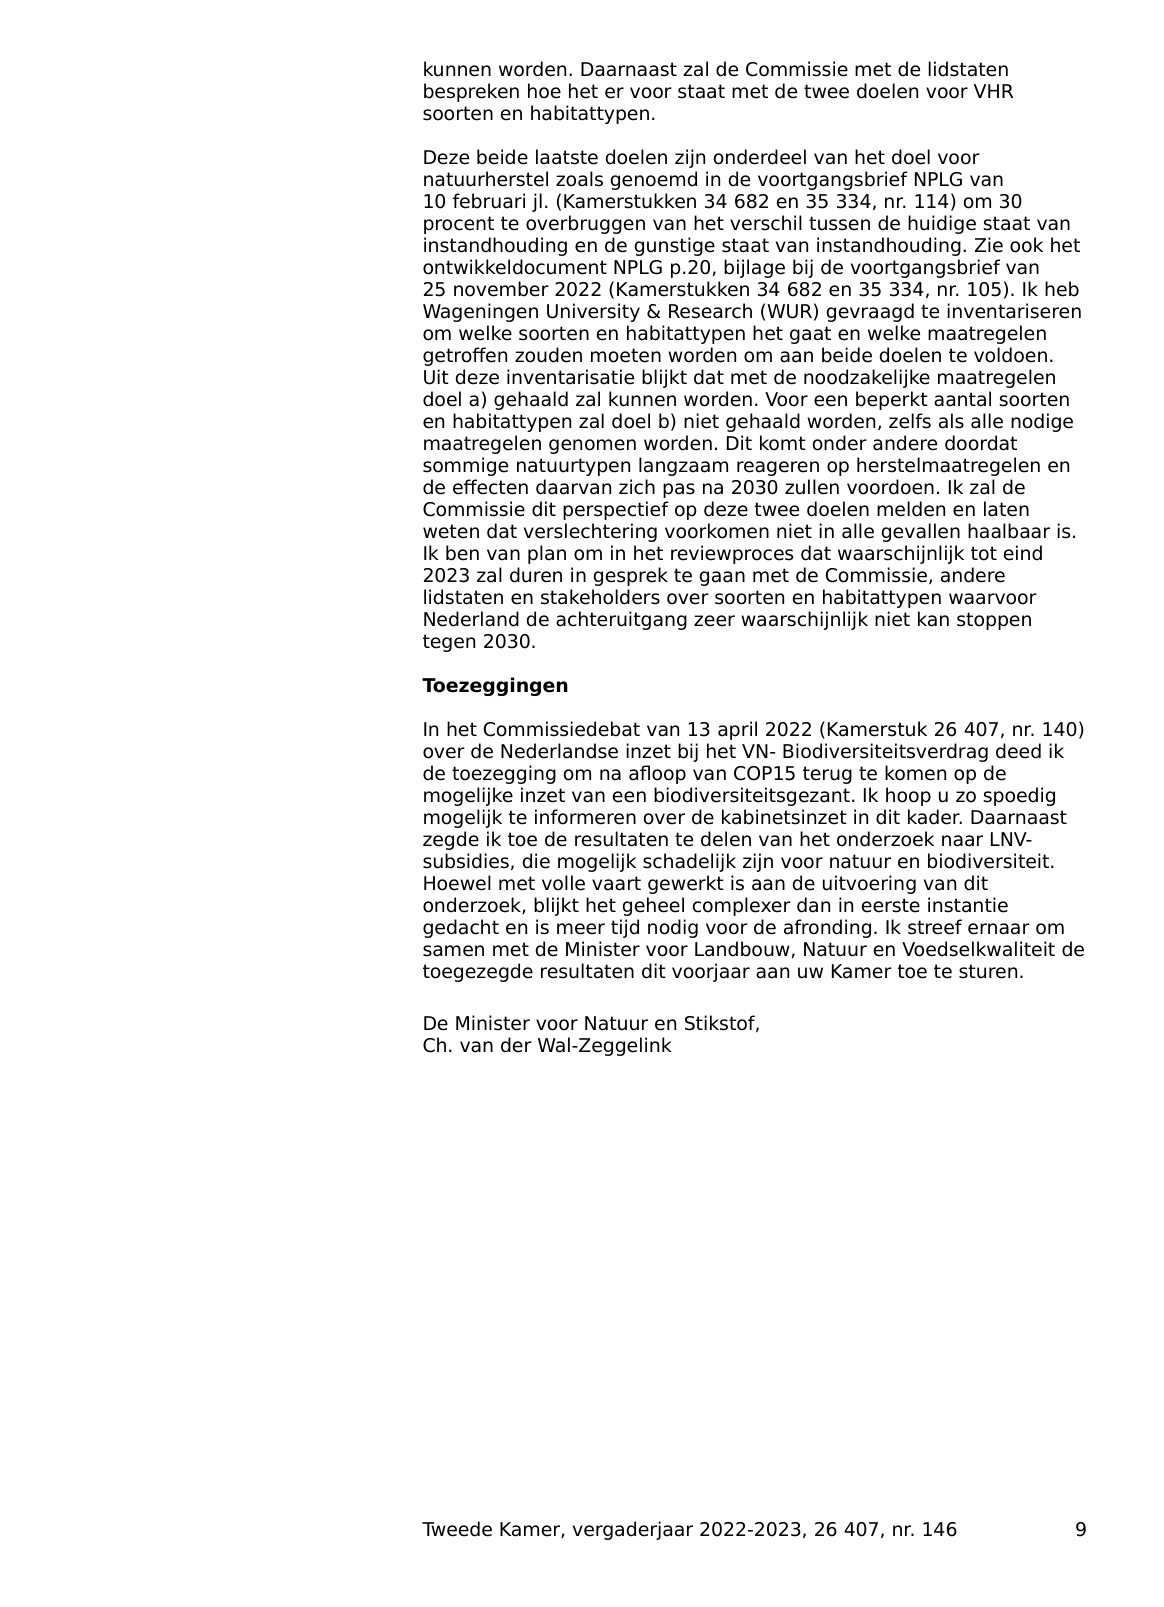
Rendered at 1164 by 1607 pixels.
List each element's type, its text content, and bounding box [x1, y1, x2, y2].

text kunnen worden. Daarnaast zal de Commissie met de lidstaten bespreken hoe het er voor staat met de twee doelen voor VHR soorten en habitattypen. [422, 59, 1087, 125]
text Deze beide laatste doelen zijn onderdeel van het doel voor natuurherstel zoals genoemd in de voortgangsbrief NPLG van 10 februari jl. (Kamerstukken 34 682 en 35 334, nr. 114) om 30 procent te overbruggen van het verschil tussen de huidige staat van instandhouding en de gunstige staat van instandhouding. Zie ook het ontwikkeldocument NPLG p.20, bijlage bij de voortgangsbrief van 25 november 2022 (Kamerstukken 34 682 en 35 334, nr. 105). Ik heb Wageningen University & Research (WUR) gevraagd te inventariseren om welke soorten en habitattypen het gaat en welke maatregelen getroffen zouden moeten worden om aan beide doelen te voldoen. Uit deze inventarisatie blijkt dat met de noodzakelijke maatregelen doel a) gehaald zal kunnen worden. Voor een beperkt aantal soorten en habitattypen zal doel b) niet gehaald worden, zelfs als alle nodige maatregelen genomen worden. Dit komt onder andere doordat sommige natuurtypen langzaam reageren op herstelmaatregelen en de effecten daarvan zich pas na 2030 zullen voordoen. Ik zal de Commissie dit perspectief op deze twee doelen melden en laten weten dat verslechtering voorkomen niet in alle gevallen haalbaar is. Ik ben van plan om in het reviewproces dat waarschijnlijk tot eind 2023 zal duren in gesprek te gaan met de Commissie, andere lidstaten en stakeholders over soorten en habitattypen waarvoor Nederland de achteruitgang zeer waarschijnlijk niet kan stoppen tegen 2030. [422, 147, 1087, 653]
subtitle Toezeggingen [422, 675, 1087, 697]
text De Minister voor Natuur en Stikstof, Ch. van der Wal-Zeggelink [422, 1013, 1087, 1057]
text In het Commissiedebat van 13 april 2022 (Kamerstuk 26 407, nr. 140) over de Nederlandse inzet bij het VN- Biodiversiteitsverdrag deed ik de toezegging om na afloop van COP15 terug te komen op de mogelijke inzet van een biodiversiteitsgezant. Ik hoop u zo spoedig mogelijk te informeren over de kabinetsinzet in dit kader. Daarnaast zegde ik toe de resultaten te delen van het onderzoek naar LNV-subsidies, die mogelijk schadelijk zijn voor natuur en biodiversiteit. Hoewel met volle vaart gewerkt is aan de uitvoering van dit onderzoek, blijkt het geheel complexer dan in eerste instantie gedacht en is meer tijd nodig voor de afronding. Ik streef ernaar om samen met de Minister voor Landbouw, Natuur en Voedselkwaliteit de toegezegde resultaten dit voorjaar aan uw Kamer toe te sturen. [422, 719, 1087, 983]
